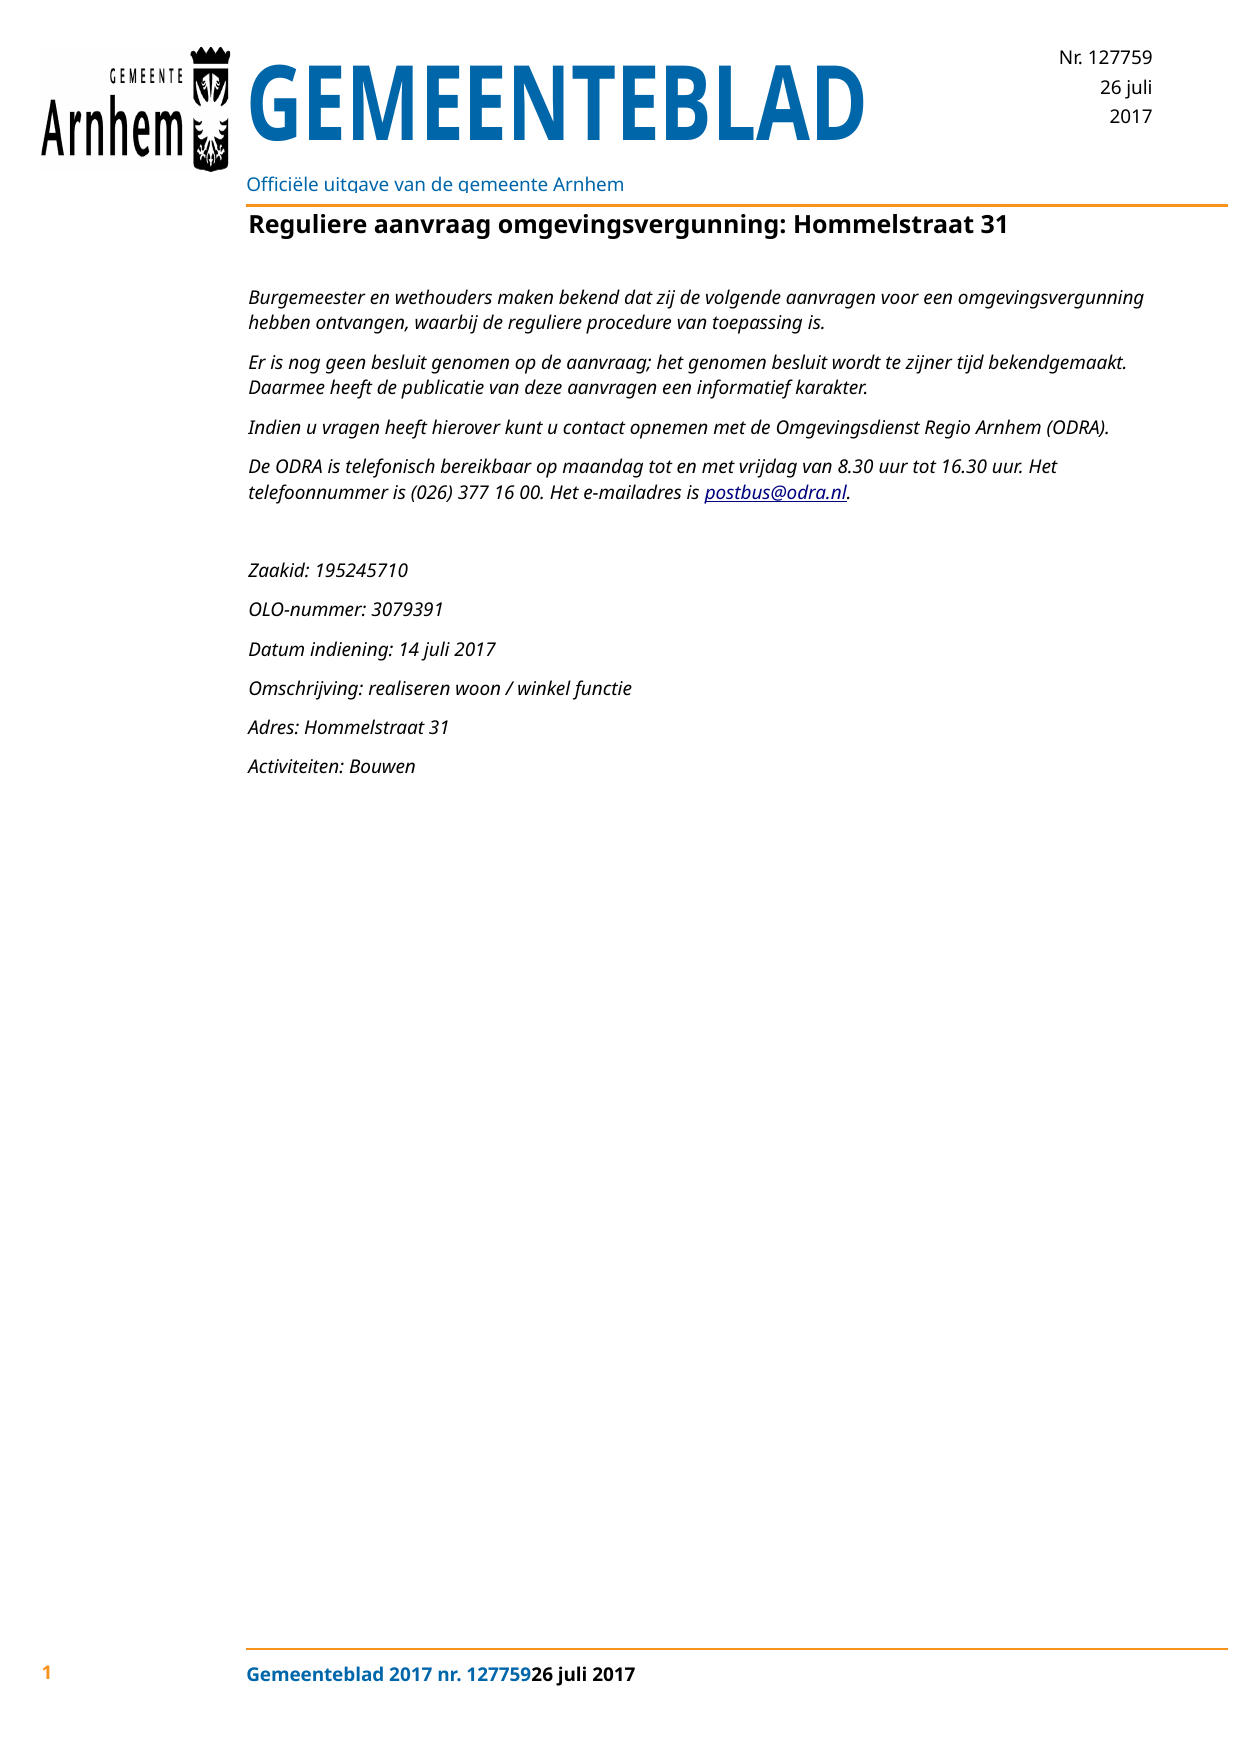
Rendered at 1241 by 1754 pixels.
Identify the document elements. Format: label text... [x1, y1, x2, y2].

text Datum indiening: 14 juli 2017 [248, 636, 1152, 662]
text Adres: Hommelstraat 31 [248, 714, 1152, 740]
text De ODRA is telefonisch bereikbaar op maandag tot en met vrijdag van 8.30 uur tot 16.30 uur. Het telefoonnummer is (026) 377 16 00. Het e-mailadres is postbus@odra.nl. [248, 453, 1152, 504]
text Er is nog geen besluit genomen op de aanvraag; het genomen besluit wordt te zijner tijd bekendgemaakt. Daarmee heeft de publicatie van deze aanvragen een informatief karakter. [248, 349, 1152, 400]
text Burgemeester en wethouders maken bekend dat zij de volgende aanvragen voor een omgevingsvergunning hebben ontvangen, waarbij de reguliere procedure van toepassing is. [248, 284, 1152, 335]
text Activiteiten: Bouwen [248, 754, 1152, 779]
text OLO-nummer: 3079391 [248, 597, 1152, 622]
text Omschrijving: realiseren woon / winkel functie [248, 675, 1152, 701]
text Reguliere aanvraag omgevingsvergunning: Hommelstraat 31 [248, 207, 1152, 241]
text Indien u vragen heeft hierover kunt u contact opnemen met de Omgevingsdienst Regio Arnhem (ODRA). [248, 414, 1152, 439]
picture [41, 47, 231, 172]
text Zaakid: 195245710 [248, 557, 1152, 583]
